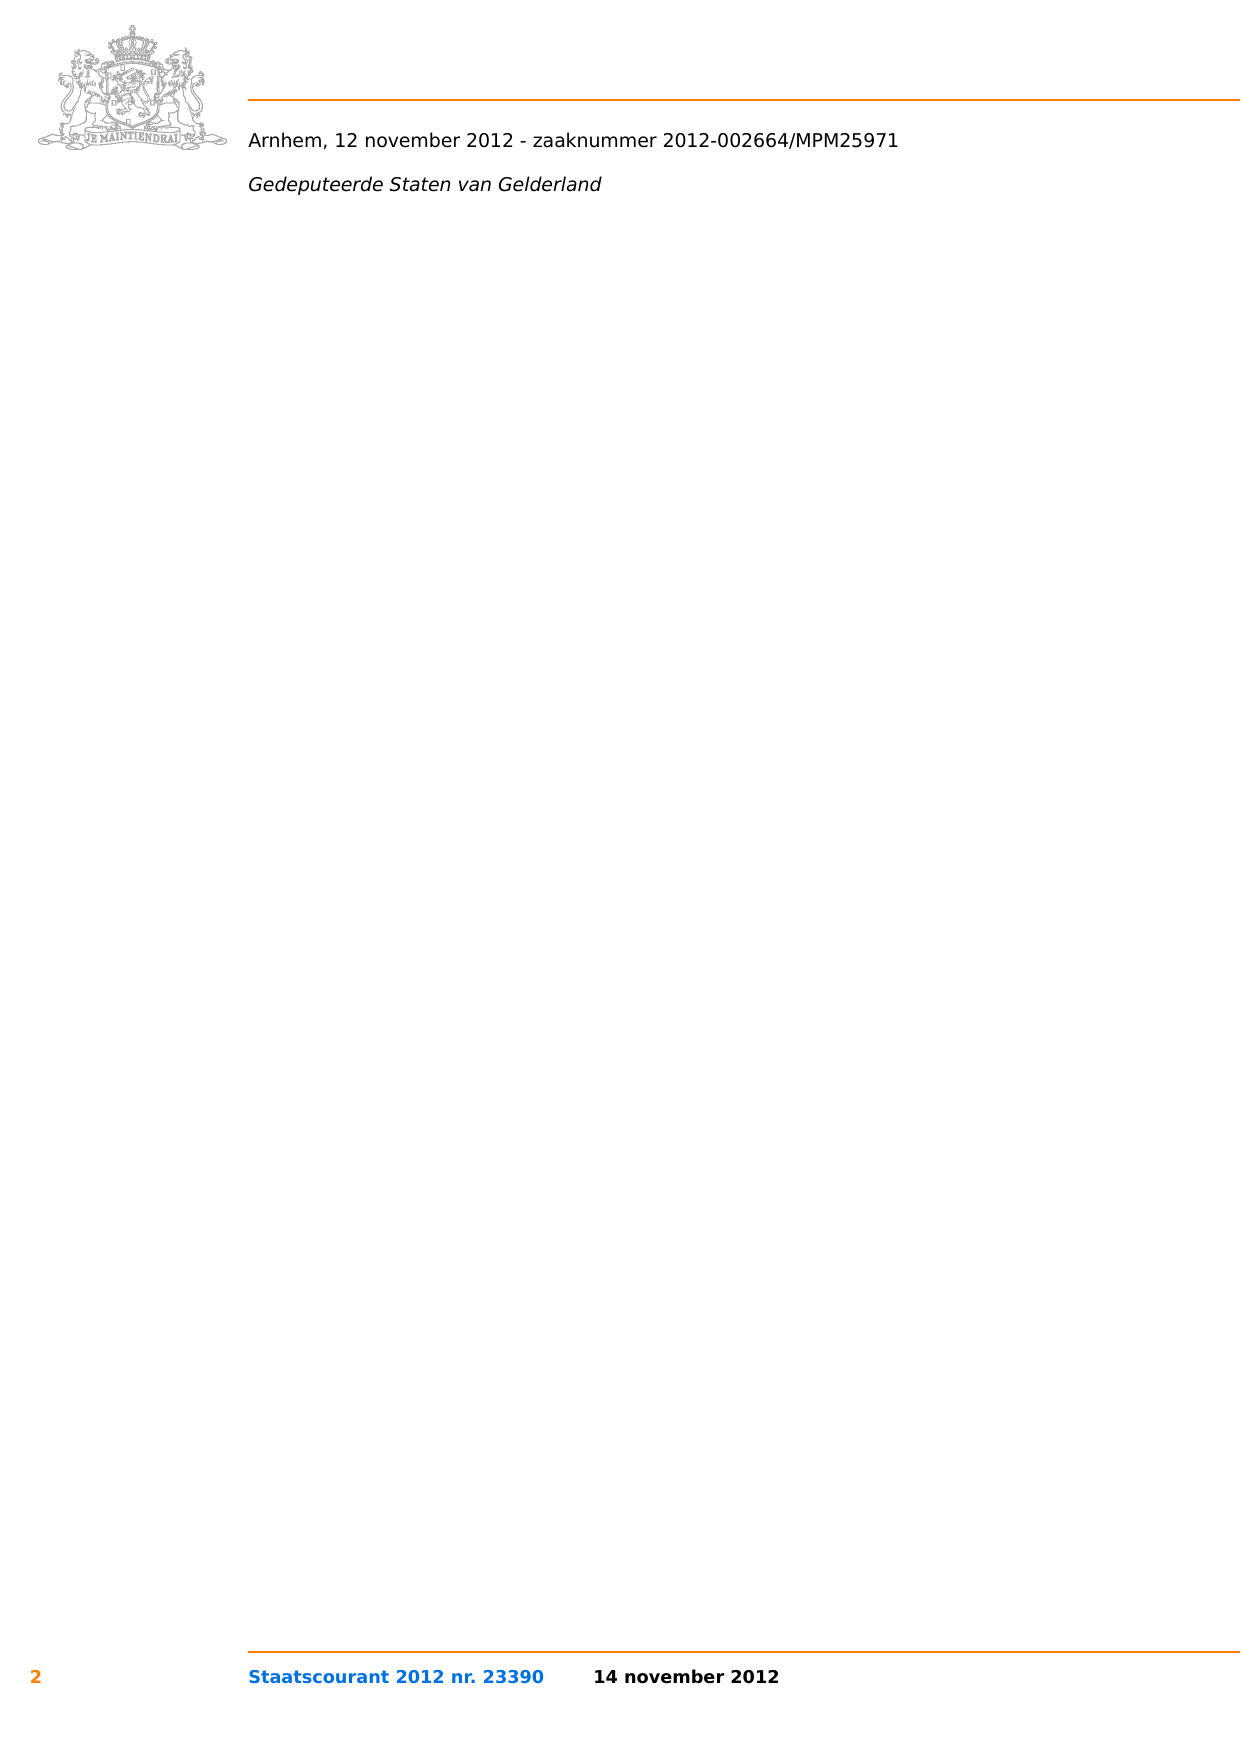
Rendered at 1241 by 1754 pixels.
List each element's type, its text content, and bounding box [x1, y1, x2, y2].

picture [38, 25, 227, 150]
text Gedeputeerde Staten van Gelderland [248, 174, 1163, 196]
text Arnhem, 12 november 2012 - zaaknummer 2012-002664/MPM25971 [248, 130, 1163, 152]
